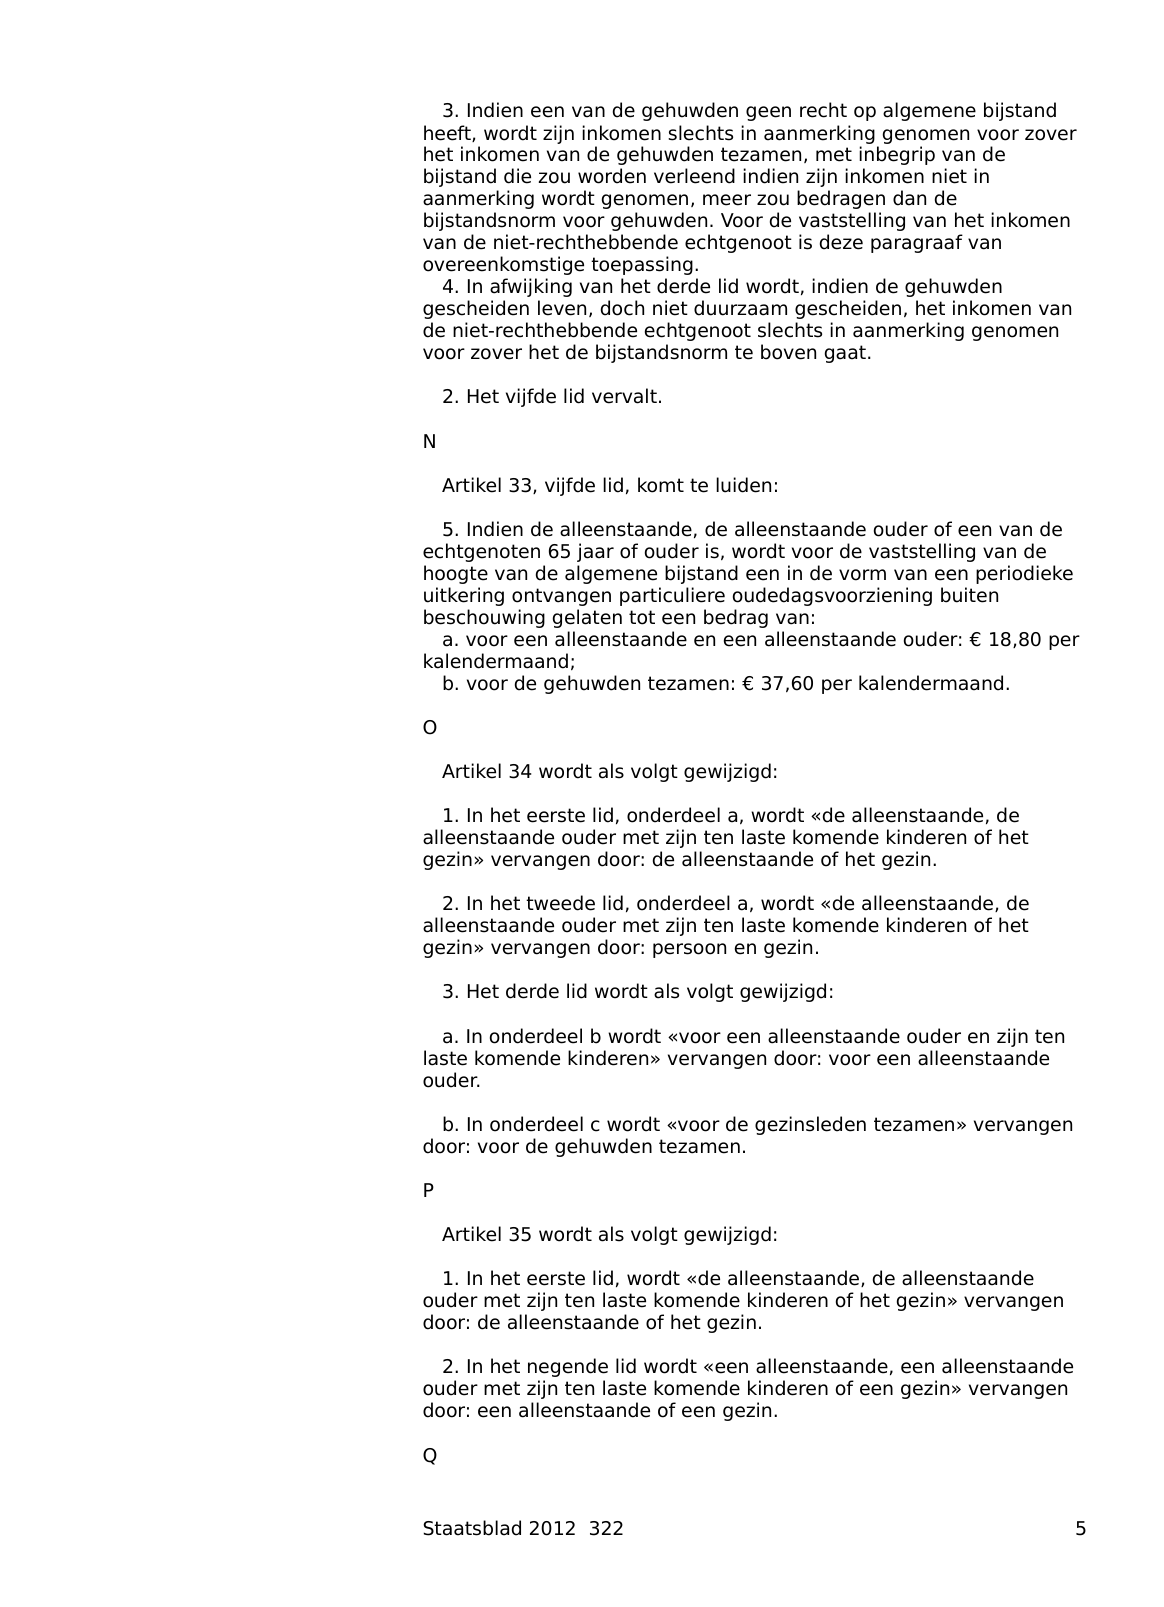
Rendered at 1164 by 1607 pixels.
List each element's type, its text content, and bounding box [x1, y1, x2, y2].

text b. In onderdeel c wordt «voor de gezinsleden tezamen» vervangen door: voor de gehuwden tezamen. [422, 1114, 1087, 1158]
text a. In onderdeel b wordt «voor een alleenstaande ouder en zijn ten laste komende kinderen» vervangen door: voor een alleenstaande ouder. [422, 1026, 1087, 1092]
text 3. Indien een van de gehuwden geen recht op algemene bijstand heeft, wordt zijn inkomen slechts in aanmerking genomen voor zover het inkomen van de gehuwden tezamen, met inbegrip van de bijstand die zou worden verleend indien zijn inkomen niet in aanmerking wordt genomen, meer zou bedragen dan de bijstandsnorm voor gehuwden. Voor de vaststelling van het inkomen van de niet-rechthebbende echtgenoot is deze paragraaf van overeenkomstige toepassing. [422, 100, 1087, 276]
text P [422, 1180, 1087, 1202]
text 5. Indien de alleenstaande, de alleenstaande ouder of een van de echtgenoten 65 jaar of ouder is, wordt voor de vaststelling van de hoogte van de algemene bijstand een in de vorm van een periodieke uitkering ontvangen particuliere oudedagsvoorziening buiten beschouwing gelaten tot een bedrag van: [422, 519, 1087, 629]
text a. voor een alleenstaande en een alleenstaande ouder: € 18,80 per kalendermaand; [422, 629, 1087, 673]
text 2. In het tweede lid, onderdeel a, wordt «de alleenstaande, de alleenstaande ouder met zijn ten laste komende kinderen of het gezin» vervangen door: persoon en gezin. [422, 893, 1087, 959]
text 3. Het derde lid wordt als volgt gewijzigd: [422, 981, 1087, 1003]
text 1. In het eerste lid, wordt «de alleenstaande, de alleenstaande ouder met zijn ten laste komende kinderen of het gezin» vervangen door: de alleenstaande of het gezin. [422, 1268, 1087, 1334]
text Artikel 35 wordt als volgt gewijzigd: [422, 1224, 1087, 1246]
text Artikel 33, vijfde lid, komt te luiden: [422, 475, 1087, 497]
text N [422, 431, 1087, 452]
text 2. In het negende lid wordt «een alleenstaande, een alleenstaande ouder met zijn ten laste komende kinderen of een gezin» vervangen door: een alleenstaande of een gezin. [422, 1356, 1087, 1422]
text 1. In het eerste lid, onderdeel a, wordt «de alleenstaande, de alleenstaande ouder met zijn ten laste komende kinderen of het gezin» vervangen door: de alleenstaande of het gezin. [422, 805, 1087, 871]
text 4. In afwijking van het derde lid wordt, indien de gehuwden gescheiden leven, doch niet duurzaam gescheiden, het inkomen van de niet-rechthebbende echtgenoot slechts in aanmerking genomen voor zover het de bijstandsnorm te boven gaat. [422, 276, 1087, 364]
text 2. Het vijfde lid vervalt. [422, 386, 1087, 408]
text Q [422, 1444, 1087, 1466]
text Artikel 34 wordt als volgt gewijzigd: [422, 761, 1087, 783]
text b. voor de gehuwden tezamen: € 37,60 per kalendermaand. [422, 673, 1087, 695]
text O [422, 717, 1087, 739]
